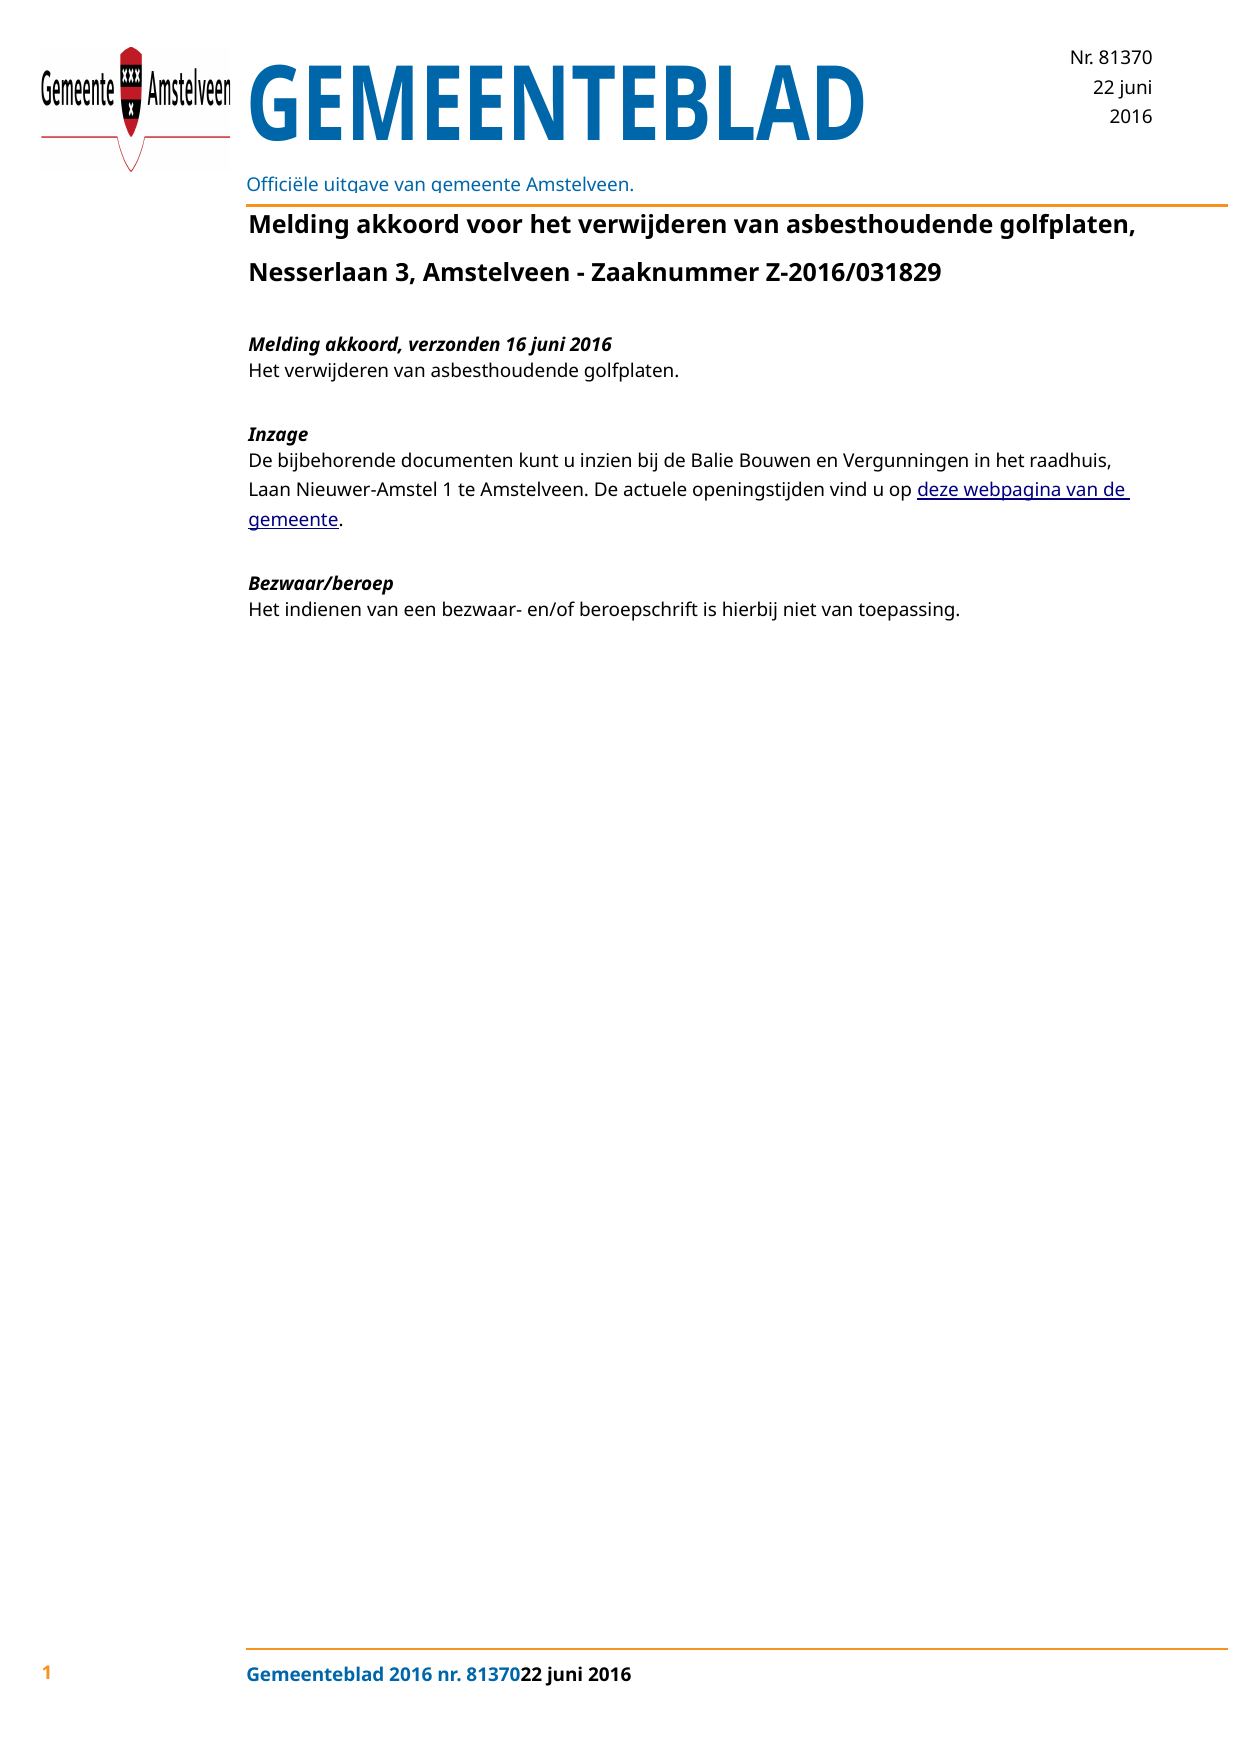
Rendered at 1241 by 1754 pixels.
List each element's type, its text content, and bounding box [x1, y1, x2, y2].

text Het verwijderen van asbesthoudende golfplaten. [248, 357, 1152, 383]
text Melding akkoord, verzonden 16 juni 2016 [248, 331, 1152, 357]
text Het indienen van een bezwaar- en/of beroepschrift is hierbij niet van toepassing. [248, 596, 1152, 621]
text Bezwaar/beroep [248, 570, 1152, 596]
text Inzage [248, 421, 1152, 447]
text Melding akkoord voor het verwijderen van asbesthoudende golfplaten, Nesserlaan 3, Amstelveen - Zaaknummer Z-2016/031829 [248, 207, 1152, 288]
text De bijbehorende documenten kunt u inzien bij de Balie Bouwen en Vergunningen in het raadhuis, Laan Nieuwer-Amstel 1 te Amstelveen. De actuele openingstijden vind u op deze webpagina van de gemeente. [248, 447, 1152, 532]
picture [41, 47, 231, 172]
